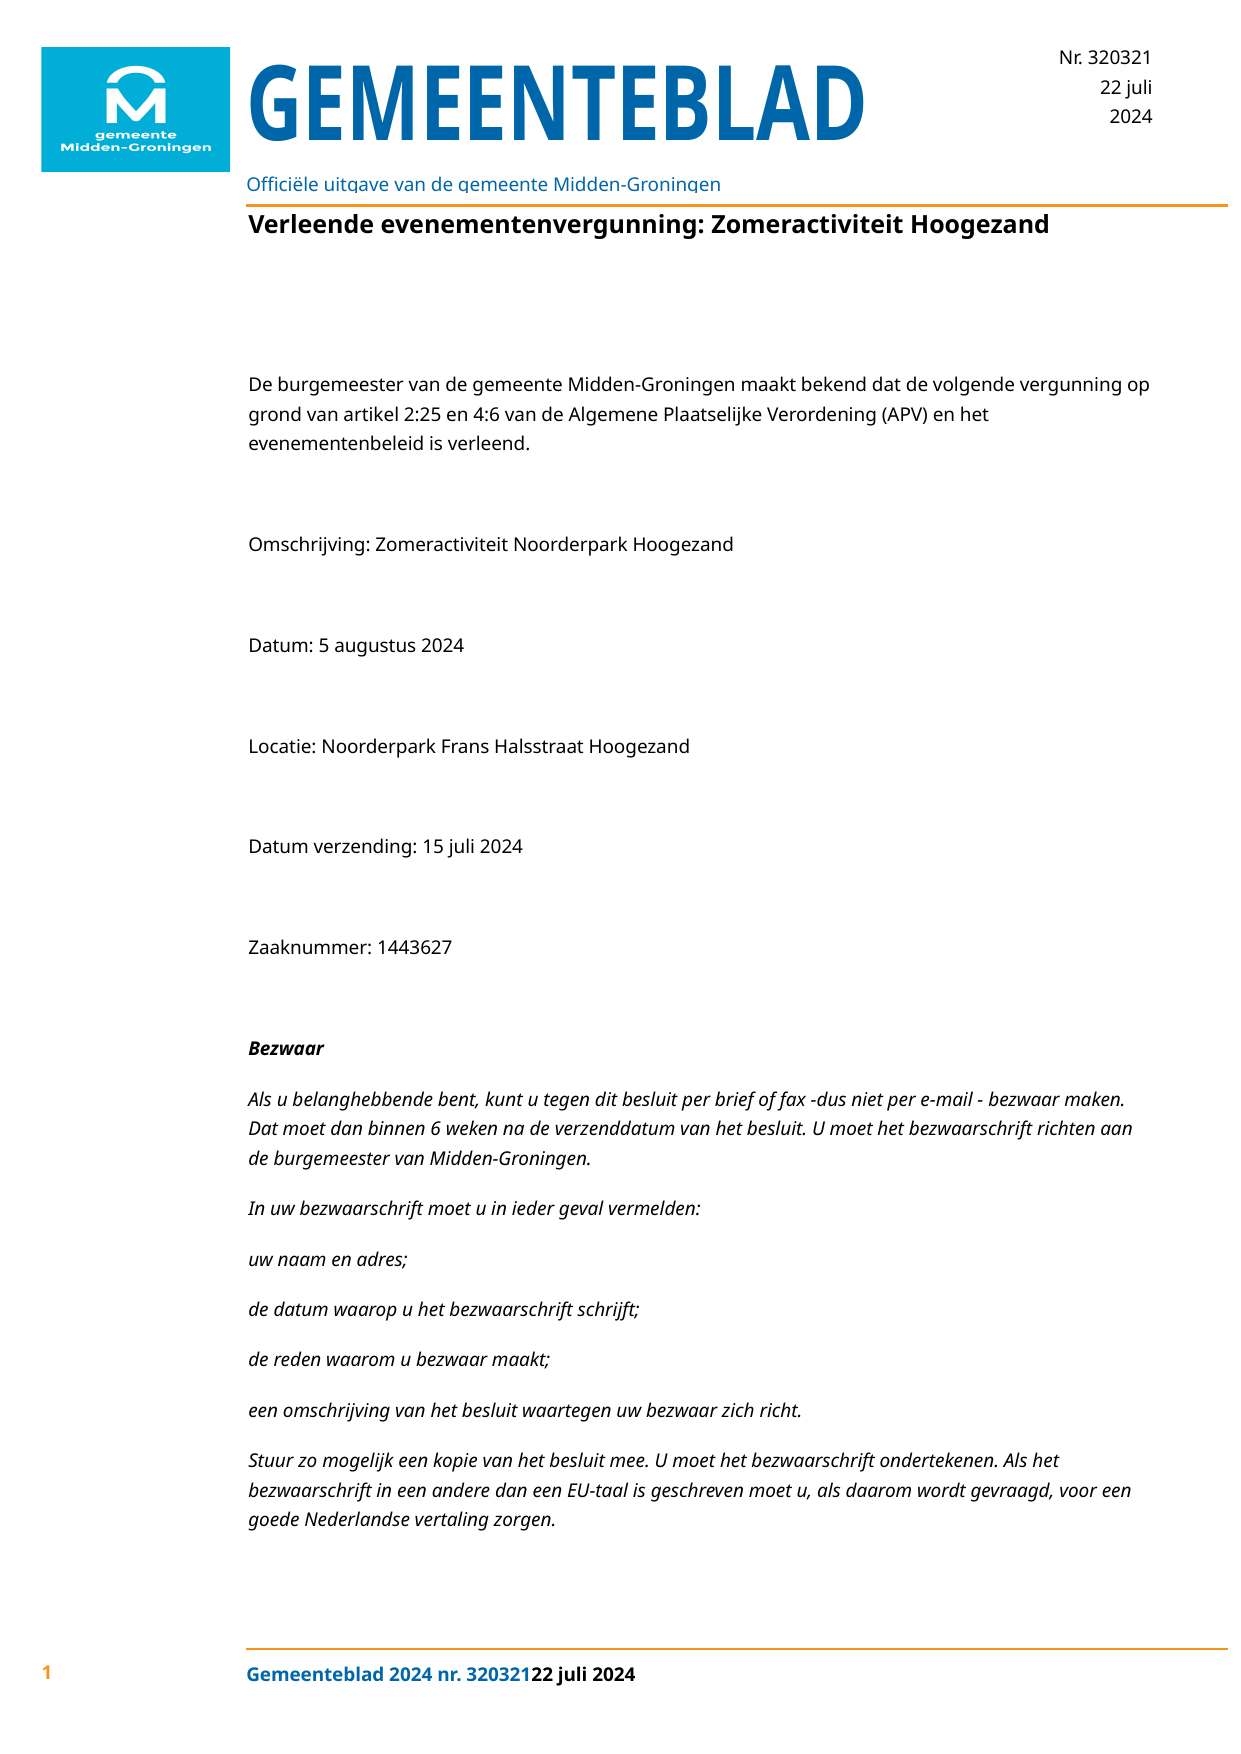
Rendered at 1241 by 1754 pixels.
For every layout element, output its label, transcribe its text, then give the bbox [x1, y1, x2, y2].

text De burgemeester van de gemeente Midden-Groningen maakt bekend dat de volgende vergunning op grond van artikel 2:25 en 4:6 van de Algemene Plaatselijke Verordening (APV) en het evenementenbeleid is verleend. [248, 371, 1152, 456]
text de datum waarop u het bezwaarschrift schrijft; [248, 1296, 1152, 1322]
text Datum: 5 augustus 2024 [248, 632, 1152, 658]
text Zaaknummer: 1443627 [248, 934, 1152, 960]
text Datum verzending: 15 juli 2024 [248, 834, 1152, 859]
text een omschrijving van het besluit waartegen uw bezwaar zich richt. [248, 1397, 1152, 1423]
text Bezwaar [248, 1035, 1152, 1061]
text Omschrijving: Zomeractiviteit Noorderpark Hoogezand [248, 531, 1152, 557]
text uw naam en adres; [248, 1246, 1152, 1271]
text Verleende evenementenvergunning: Zomeractiviteit Hoogezand [248, 207, 1152, 241]
picture [108, 66, 164, 82]
picture [107, 89, 165, 122]
picture [184, 146, 190, 153]
text Locatie: Noorderpark Frans Halsstraat Hoogezand [248, 733, 1152, 758]
text Stuur zo mogelijk een kopie van het besluit mee. U moet het bezwaarschrift ondertekenen. Als het bezwaarschrift in een andere dan een EU-taal is geschreven moet u, als daarom wordt gevraagd, voor een goede Nederlandse vertaling zorgen. [248, 1447, 1152, 1532]
text de reden waarom u bezwaar maakt; [248, 1347, 1152, 1372]
text Als u belanghebbende bent, kunt u tegen dit besluit per brief of fax -dus niet per e-mail - bezwaar maken. Dat moet dan binnen 6 weken na de verzenddatum van het besluit. U moet het bezwaarschrift richten aan de burgemeester van Midden-Groningen. [248, 1086, 1152, 1171]
text In uw bezwaarschrift moet u in ieder geval vermelden: [248, 1195, 1152, 1221]
